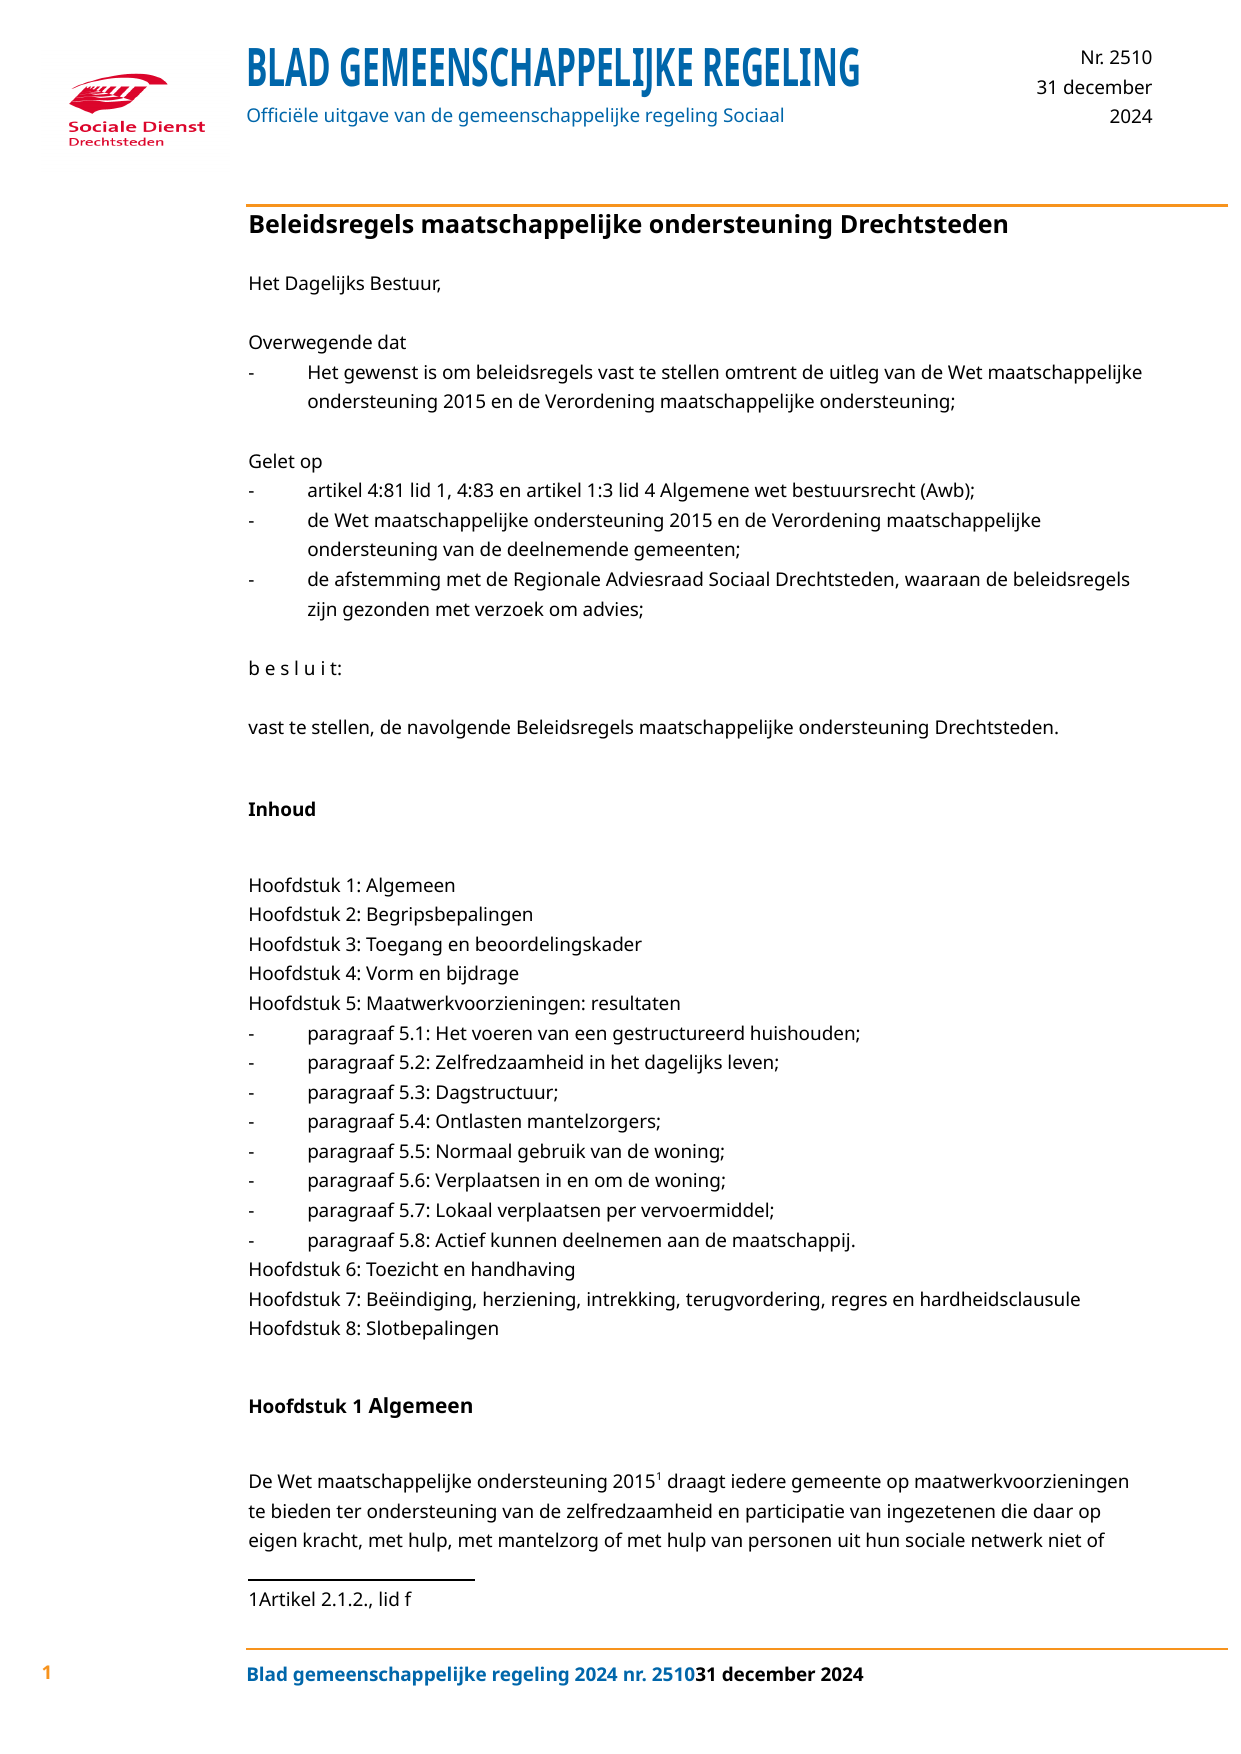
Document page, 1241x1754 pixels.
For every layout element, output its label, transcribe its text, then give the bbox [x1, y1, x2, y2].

list de afstemming met de Regionale Adviesraad Sociaal Drechtsteden, waaraan de beleidsregels zijn gezonden met verzoek om advies; [248, 566, 1152, 621]
text vast te stellen, de navolgende Beleidsregels maatschappelijke ondersteuning Drechtsteden. [248, 714, 1152, 740]
list artikel 4:81 lid 1, 4:83 en artikel 1:3 lid 4 Algemene wet bestuursrecht (Awb); [248, 477, 1152, 503]
text Overwegende dat [248, 329, 1152, 355]
list paragraaf 5.1: Het voeren van een gestructureerd huishouden; [248, 1020, 1152, 1045]
text Beleidsregels maatschappelijke ondersteuning Drechtsteden [248, 207, 1152, 241]
text Hoofdstuk 1 Algemeen [248, 1391, 1152, 1419]
text Artikel 2.1.2., lid f [248, 1586, 1152, 1612]
list paragraaf 5.7: Lokaal verplaatsen per vervoermiddel; [248, 1197, 1152, 1223]
picture [41, 47, 231, 172]
text Hoofdstuk 6: Toezicht en handhaving [248, 1256, 1152, 1282]
text Hoofdstuk 3: Toegang en beoordelingskader [248, 931, 1152, 957]
list de Wet maatschappelijke ondersteuning 2015 en de Verordening maatschappelijke ondersteuning van de deelnemende gemeenten; [248, 507, 1152, 562]
text Hoofdstuk 1: Algemeen [248, 872, 1152, 897]
list paragraaf 5.3: Dagstructuur; [248, 1079, 1152, 1104]
text Hoofdstuk 2: Begripsbepalingen [248, 901, 1152, 927]
list paragraaf 5.6: Verplaatsen in en om de woning; [248, 1168, 1152, 1193]
text Inhoud [248, 794, 1152, 822]
list paragraaf 5.8: Actief kunnen deelnemen aan de maatschappij. [248, 1227, 1152, 1252]
text Hoofdstuk 8: Slotbepalingen [248, 1316, 1152, 1341]
text b e s l u i t: [248, 655, 1152, 681]
list paragraaf 5.2: Zelfredzaamheid in het dagelijks leven; [248, 1049, 1152, 1075]
text De Wet maatschappelijke ondersteuning 2015 draagt iedere gemeente op maatwerkvoorzieningen te bieden ter ondersteuning van de zelfredzaamheid en participatie van ingezetenen die daar op eigen kracht, met hulp, met mantelzorg of met hulp van personen uit hun sociale netwerk niet of [248, 1468, 1152, 1553]
list paragraaf 5.5: Normaal gebruik van de woning; [248, 1138, 1152, 1164]
text Hoofdstuk 4: Vorm en bijdrage [248, 961, 1152, 986]
text Hoofdstuk 7: Beëindiging, herziening, intrekking, terugvordering, regres en hardheidsclausule [248, 1286, 1152, 1312]
text Gelet op [248, 448, 1152, 473]
text Het Dagelijks Bestuur, [248, 270, 1152, 296]
list paragraaf 5.4: Ontlasten mantelzorgers; [248, 1108, 1152, 1134]
text Hoofdstuk 5: Maatwerkvoorzieningen: resultaten [248, 990, 1152, 1016]
list Het gewenst is om beleidsregels vast te stellen omtrent de uitleg van de Wet maatschappelijke ondersteuning 2015 en de Verordening maatschappelijke ondersteuning; [248, 359, 1152, 414]
